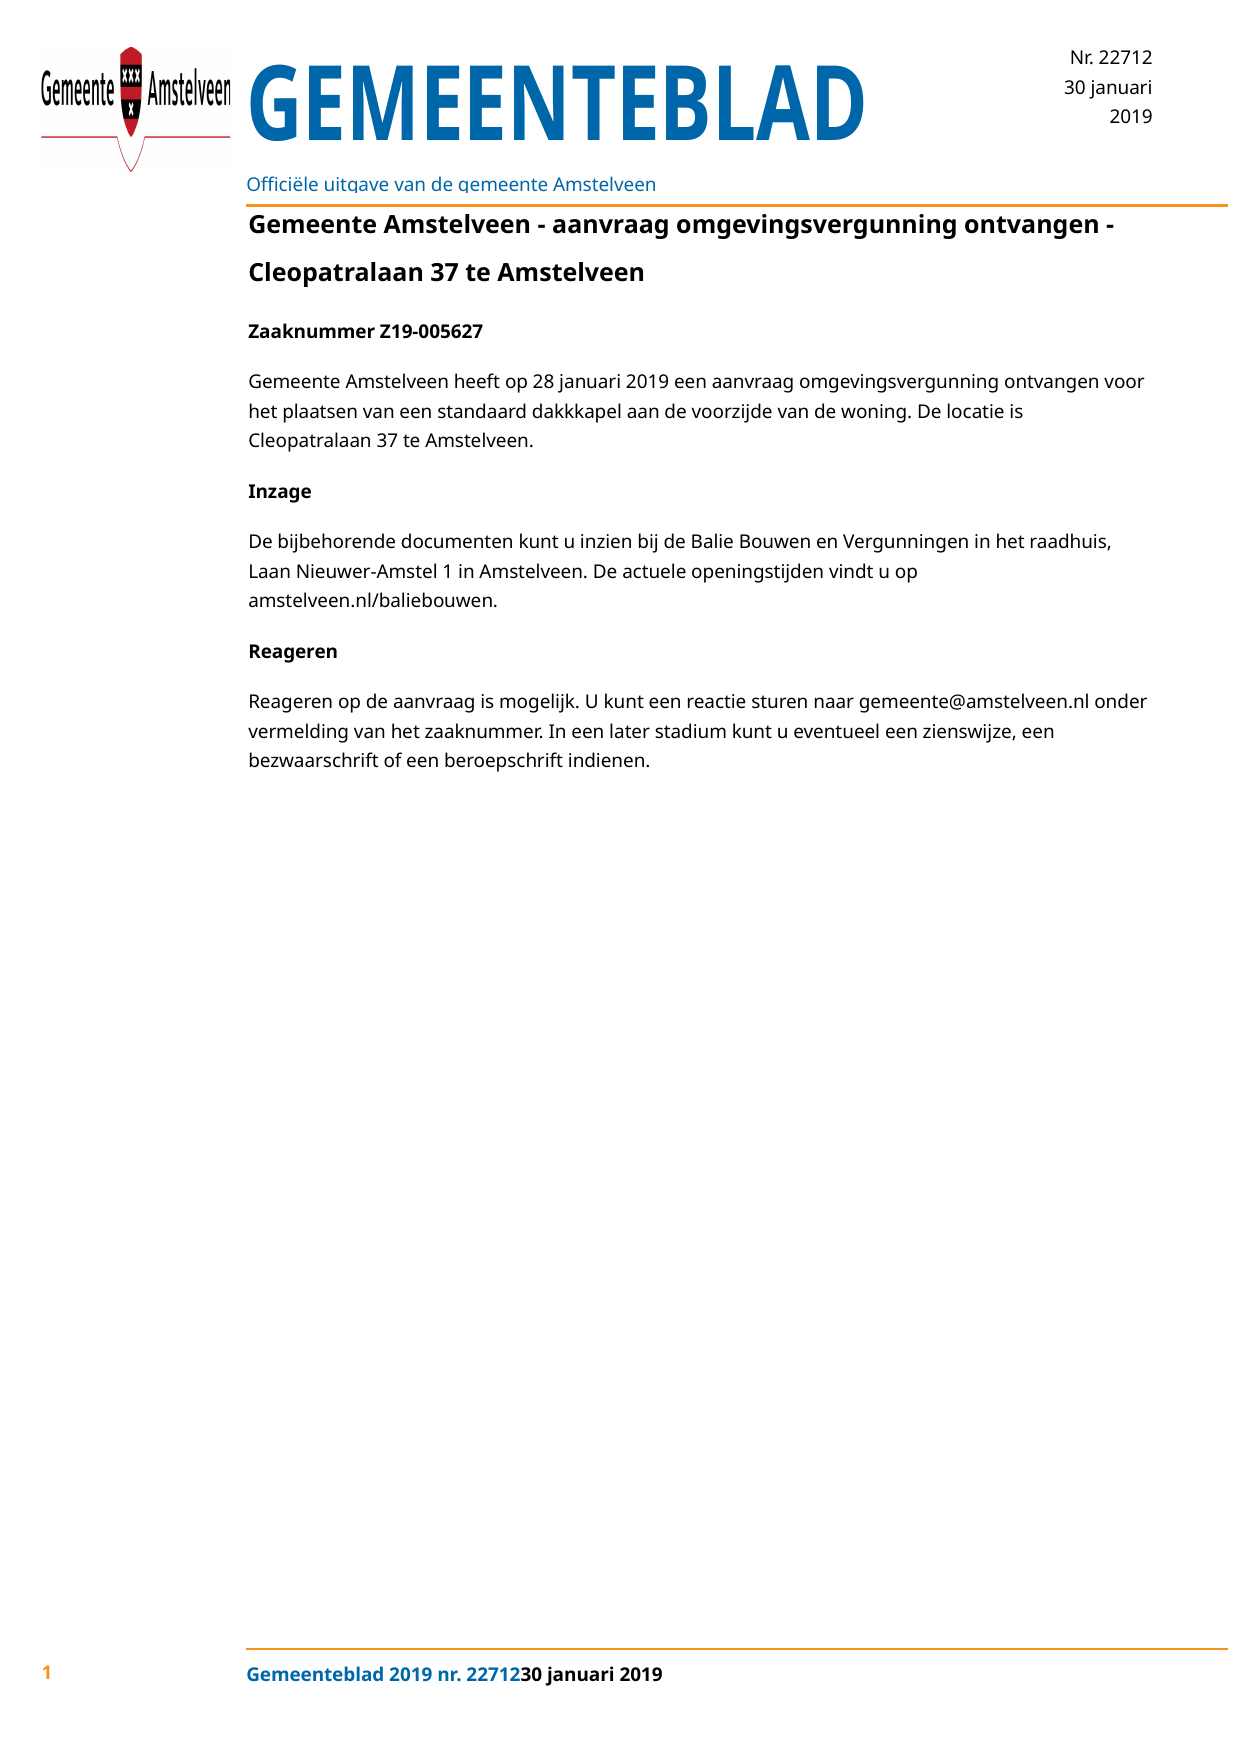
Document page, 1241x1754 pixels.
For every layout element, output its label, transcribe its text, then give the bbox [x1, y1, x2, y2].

text Inzage [248, 478, 1152, 504]
picture [41, 47, 231, 172]
text Reageren op de aanvraag is mogelijk. U kunt een reactie sturen naar gemeente@amstelveen.nl onder vermelding van het zaaknummer. In een later stadium kunt u eventueel een zienswijze, een bezwaarschrift of een beroepschrift indienen. [248, 688, 1152, 773]
text De bijbehorende documenten kunt u inzien bij de Balie Bouwen en Vergunningen in het raadhuis, Laan Nieuwer-Amstel 1 in Amstelveen. De actuele openingstijden vindt u op amstelveen.nl/baliebouwen. [248, 528, 1152, 613]
text Reageren [248, 638, 1152, 664]
text Gemeente Amstelveen - aanvraag omgevingsvergunning ontvangen - Cleopatralaan 37 te Amstelveen [248, 207, 1152, 288]
text Zaaknummer Z19-005627 [248, 318, 1152, 344]
text Gemeente Amstelveen heeft op 28 januari 2019 een aanvraag omgevingsvergunning ontvangen voor het plaatsen van een standaard dakkkapel aan de voorzijde van de woning. De locatie is Cleopatralaan 37 te Amstelveen. [248, 368, 1152, 453]
